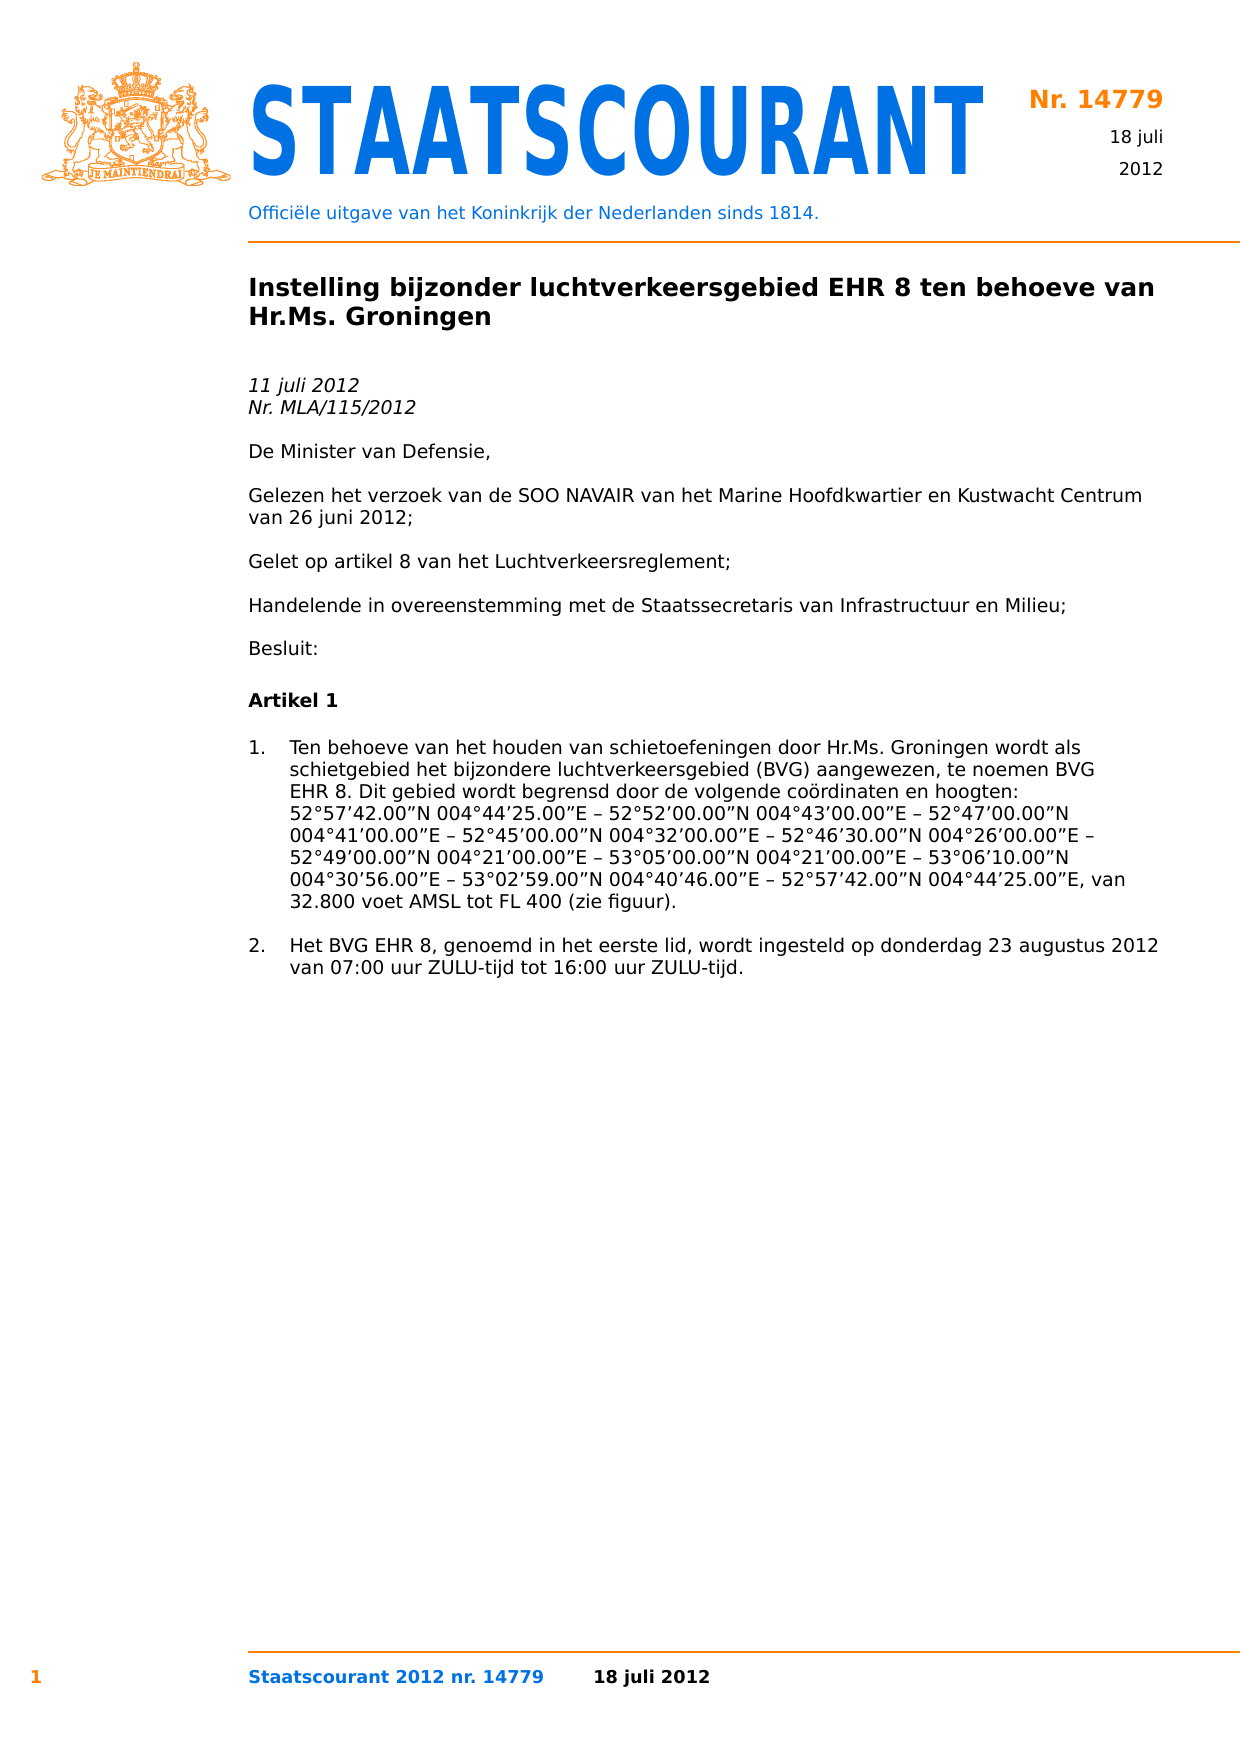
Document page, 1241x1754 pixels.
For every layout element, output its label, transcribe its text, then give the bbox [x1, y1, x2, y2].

subtitle Artikel 1 [248, 690, 1163, 712]
table_header STAATSCOURANT [248, 62, 998, 203]
subtitle Instelling bijzonder luchtverkeersgebied EHR 8 ten behoeve van Hr.Ms. Groningen [248, 273, 1163, 331]
text 11 juli 2012 [248, 375, 1163, 397]
table_cell 2012 [998, 153, 1240, 203]
text Gelezen het verzoek van de SOO NAVAIR van het Marine Hoofdkwartier en Kustwacht Centrum van 26 juni 2012; [248, 485, 1163, 529]
table_header Nr. 14779 [998, 62, 1240, 121]
table_header [25, 62, 248, 241]
text 1. Ten behoeve van het houden van schietoefeningen door Hr.Ms. Groningen wordt als schietgebied het bijzondere luchtverkeersgebied (BVG) aangewezen, te noemen BVG EHR 8. Dit gebied wordt begrensd door de volgende coördinaten en hoogten: [248, 737, 1163, 803]
text Gelet op artikel 8 van het Luchtverkeersreglement; [248, 551, 1163, 573]
text Nr. MLA/115/2012 [248, 397, 1163, 419]
text De Minister van Defensie, [248, 441, 1163, 463]
table_cell Officiële uitgave van het Koninkrijk der Nederlanden sinds 1814. [248, 203, 1240, 241]
text 2. Het BVG EHR 8, genoemd in het eerste lid, wordt ingesteld op donderdag 23 augustus 2012 van 07:00 uur ZULU-tijd tot 16:00 uur ZULU-tijd. [248, 935, 1163, 979]
text Handelende in overeenstemming met de Staatssecretaris van Infrastructuur en Milieu; [248, 594, 1163, 616]
picture [41, 62, 231, 186]
table_cell 18 juli [998, 121, 1240, 153]
text Besluit: [248, 638, 1163, 660]
text 52°57’42.00”N 004°44’25.00”E – 52°52’00.00”N 004°43’00.00”E – 52°47’00.00”N 004°41’00.00”E – 52°45’00.00”N 004°32’00.00”E – 52°46’30.00”N 004°26’00.00”E – 52°49’00.00”N 004°21’00.00”E – 53°05’00.00”N 004°21’00.00”E – 53°06’10.00”N 004°30’56.00”E – 53°02’59.00”N 004°40’46.00”E – 52°57’42.00”N 004°44’25.00”E, van 32.800 voet AMSL tot FL 400 (zie figuur). [289, 803, 1163, 913]
